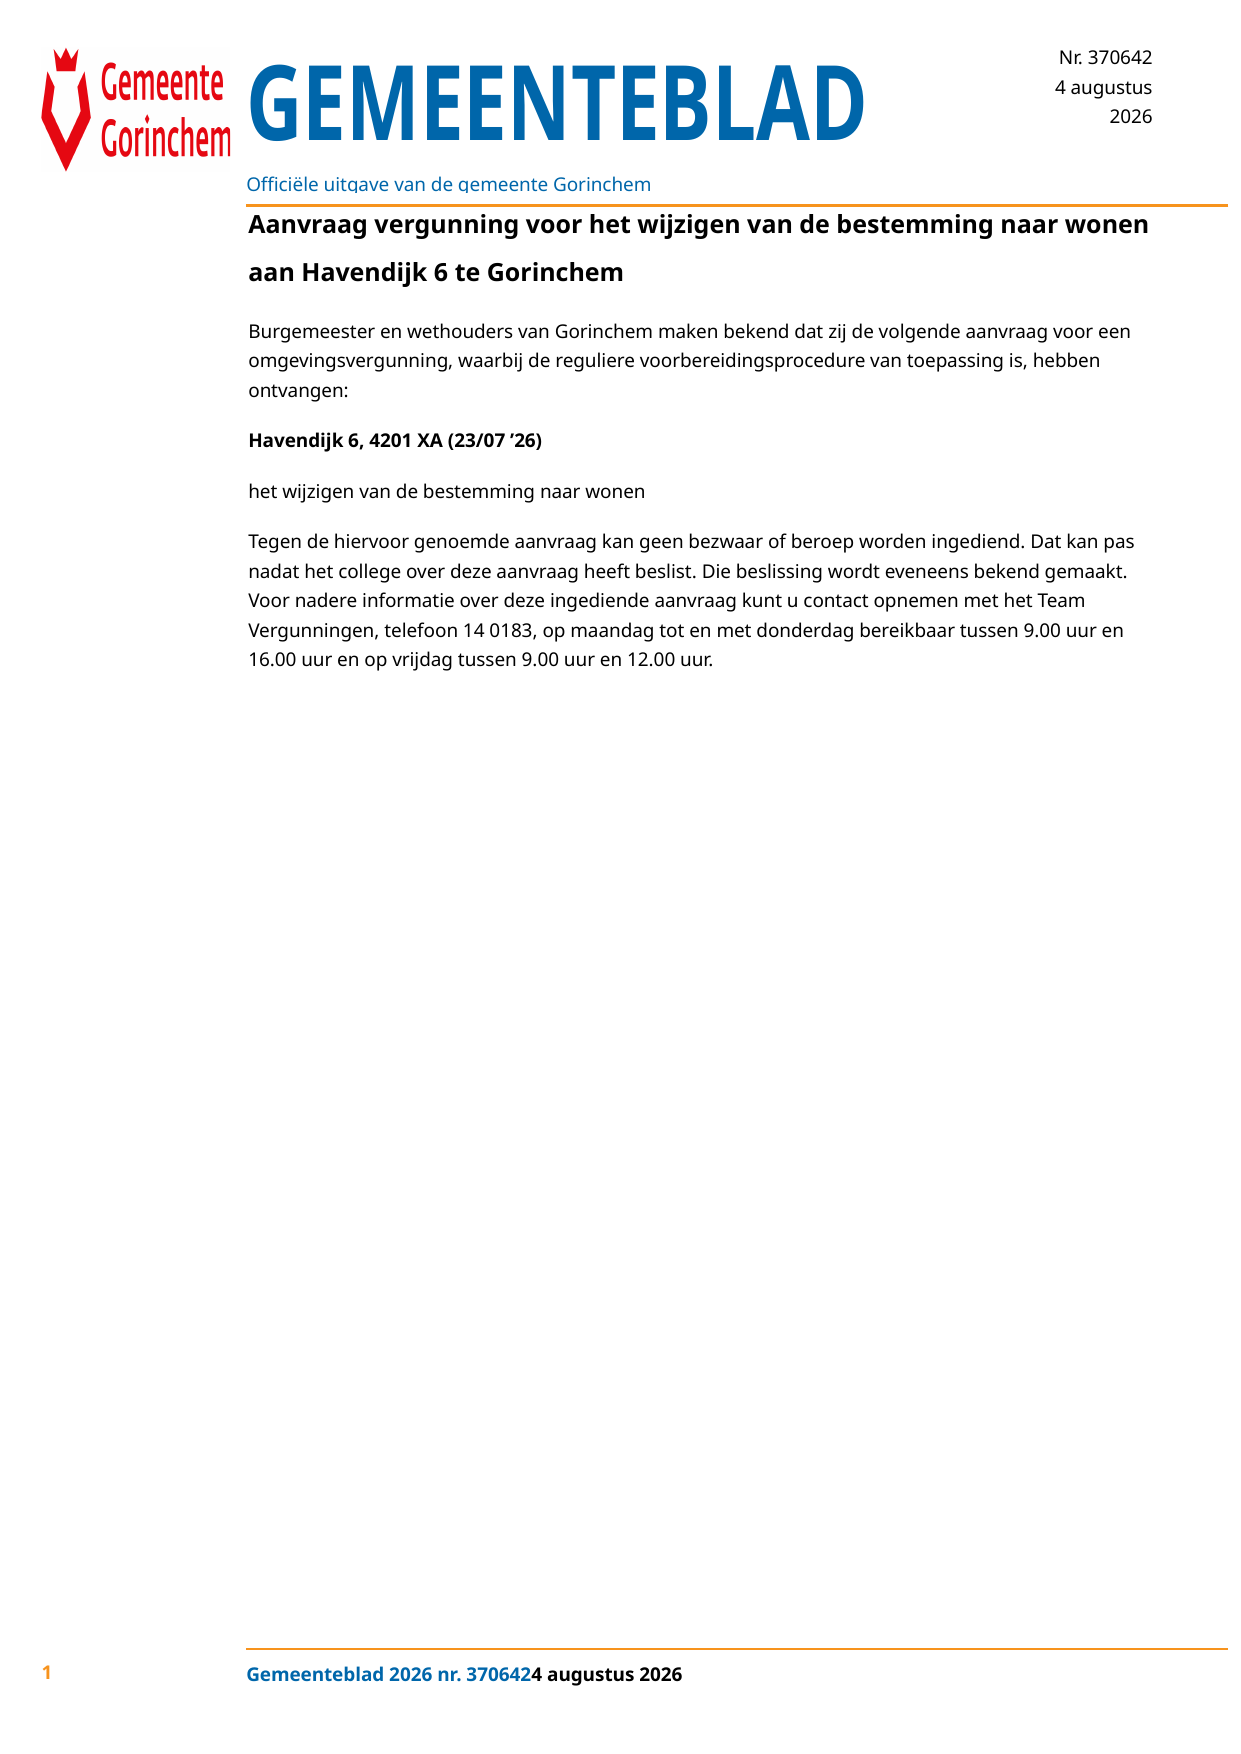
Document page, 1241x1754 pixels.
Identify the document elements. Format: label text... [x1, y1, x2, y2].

picture [41, 47, 231, 172]
text Havendijk 6, 4201 XA (23/07 ’26) [248, 427, 1152, 453]
text Aanvraag vergunning voor het wijzigen van de bestemming naar wonen aan Havendijk 6 te Gorinchem [248, 207, 1152, 288]
text Burgemeester en wethouders van Gorinchem maken bekend dat zij de volgende aanvraag voor een omgevingsvergunning, waarbij de reguliere voorbereidingsprocedure van toepassing is, hebben ontvangen: [248, 318, 1152, 403]
text Tegen de hiervoor genoemde aanvraag kan geen bezwaar of beroep worden ingediend. Dat kan pas nadat het college over deze aanvraag heeft beslist. Die beslissing wordt eveneens bekend gemaakt. Voor nadere informatie over deze ingediende aanvraag kunt u contact opnemen met het Team Vergunningen, telefoon 14 0183, op maandag tot en met donderdag bereikbaar tussen 9.00 uur en 16.00 uur en op vrijdag tussen 9.00 uur en 12.00 uur. [248, 528, 1152, 672]
text het wijzigen van de bestemming naar wonen [248, 478, 1152, 504]
